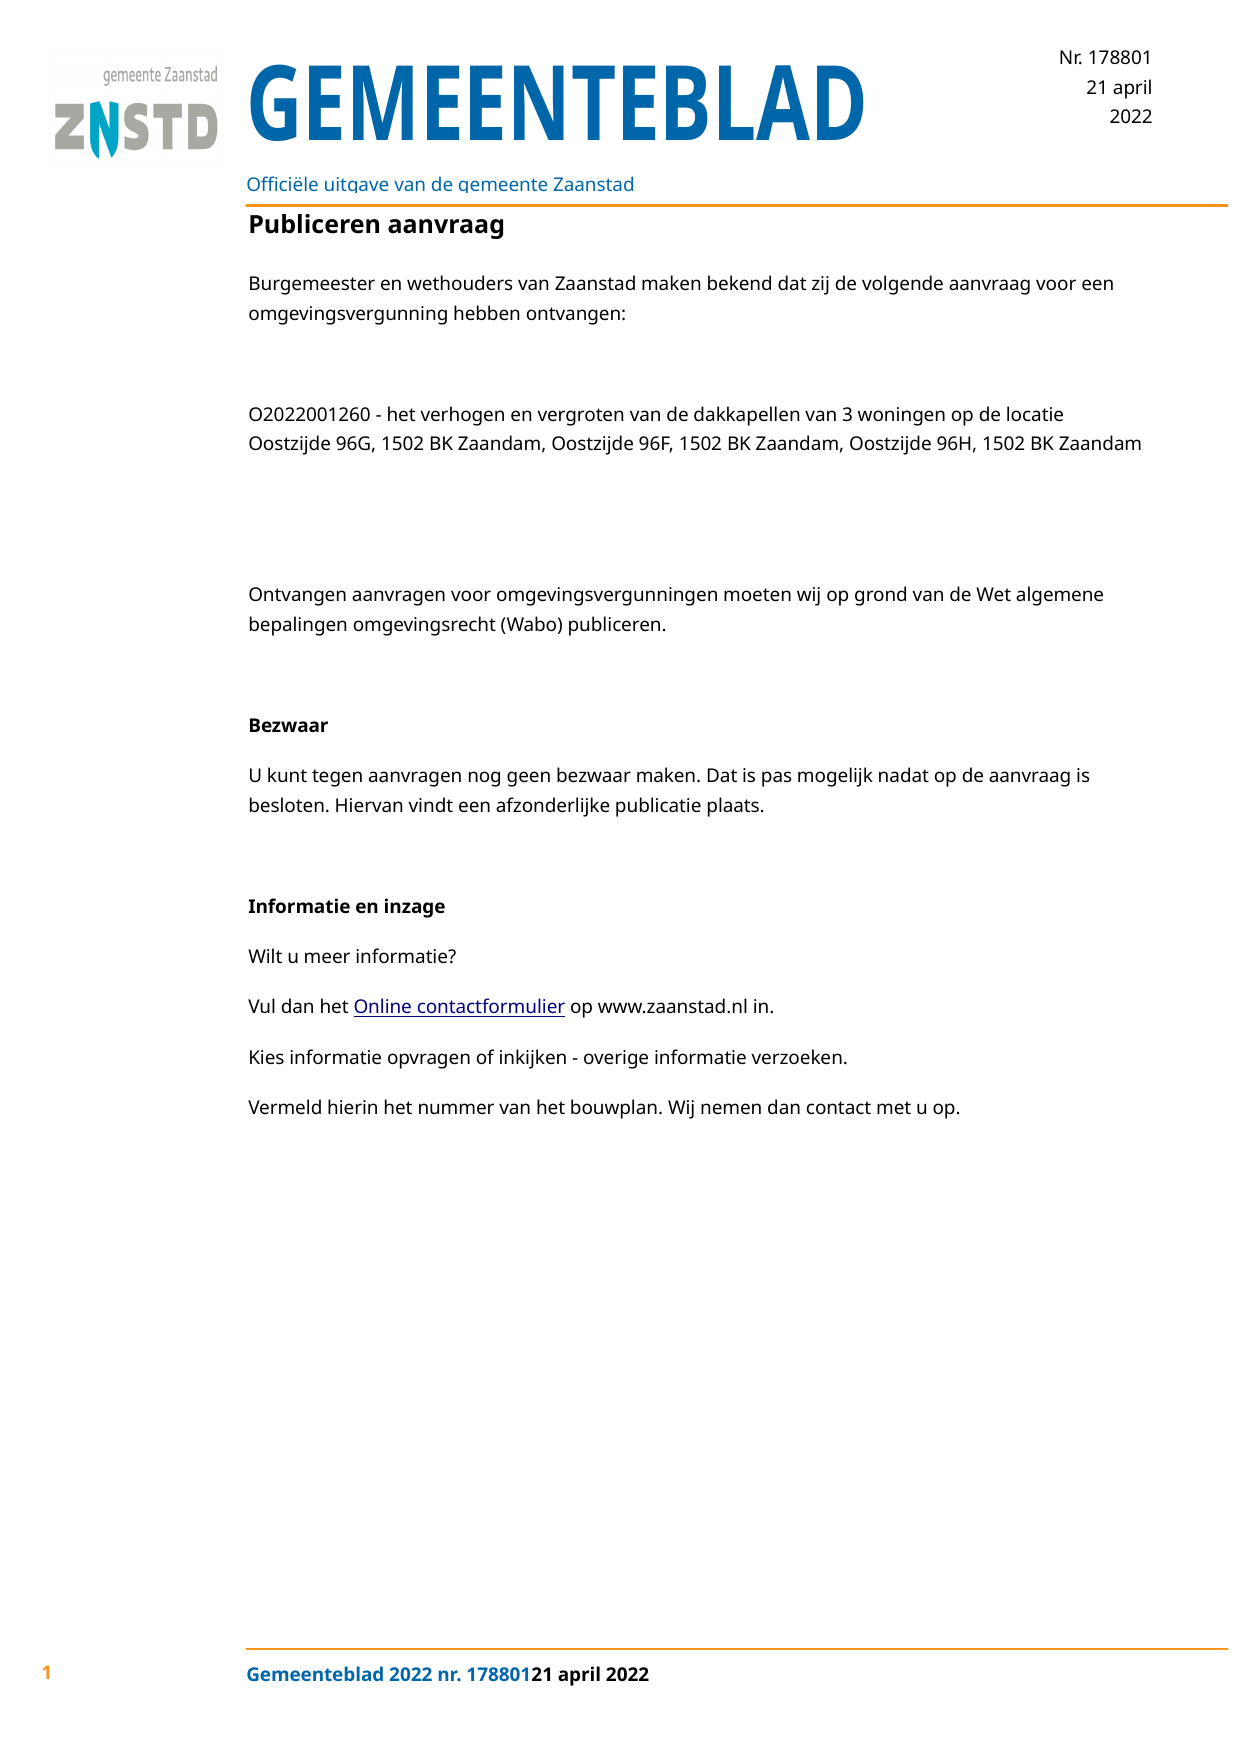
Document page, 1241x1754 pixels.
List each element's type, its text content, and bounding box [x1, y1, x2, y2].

text Vul dan het Online contactformulier op www.zaanstad.nl in. [248, 994, 1152, 1019]
text Ontvangen aanvragen voor omgevingsvergunningen moeten wij op grond van de Wet algemene bepalingen omgevingsrecht (Wabo) publiceren. [248, 582, 1152, 637]
text Informatie en inzage [248, 893, 1152, 918]
text Wilt u meer informatie? [248, 943, 1152, 969]
picture [41, 47, 231, 172]
text Bezwaar [248, 712, 1152, 738]
text O2022001260 - het verhogen en vergroten van de dakkapellen van 3 woningen op de locatie Oostzijde 96G, 1502 BK Zaandam, Oostzijde 96F, 1502 BK Zaandam, Oostzijde 96H, 1502 BK Zaandam [248, 401, 1152, 456]
text Publiceren aanvraag [248, 207, 1152, 241]
text Vermeld hierin het nummer van het bouwplan. Wij nemen dan contact met u op. [248, 1094, 1152, 1120]
text Kies informatie opvragen of inkijken - overige informatie verzoeken. [248, 1044, 1152, 1070]
text Burgemeester en wethouders van Zaanstad maken bekend dat zij de volgende aanvraag voor een omgevingsvergunning hebben ontvangen: [248, 270, 1152, 326]
text U kunt tegen aanvragen nog geen bezwaar maken. Dat is pas mogelijk nadat op de aanvraag is besloten. Hiervan vindt een afzonderlijke publicatie plaats. [248, 762, 1152, 818]
